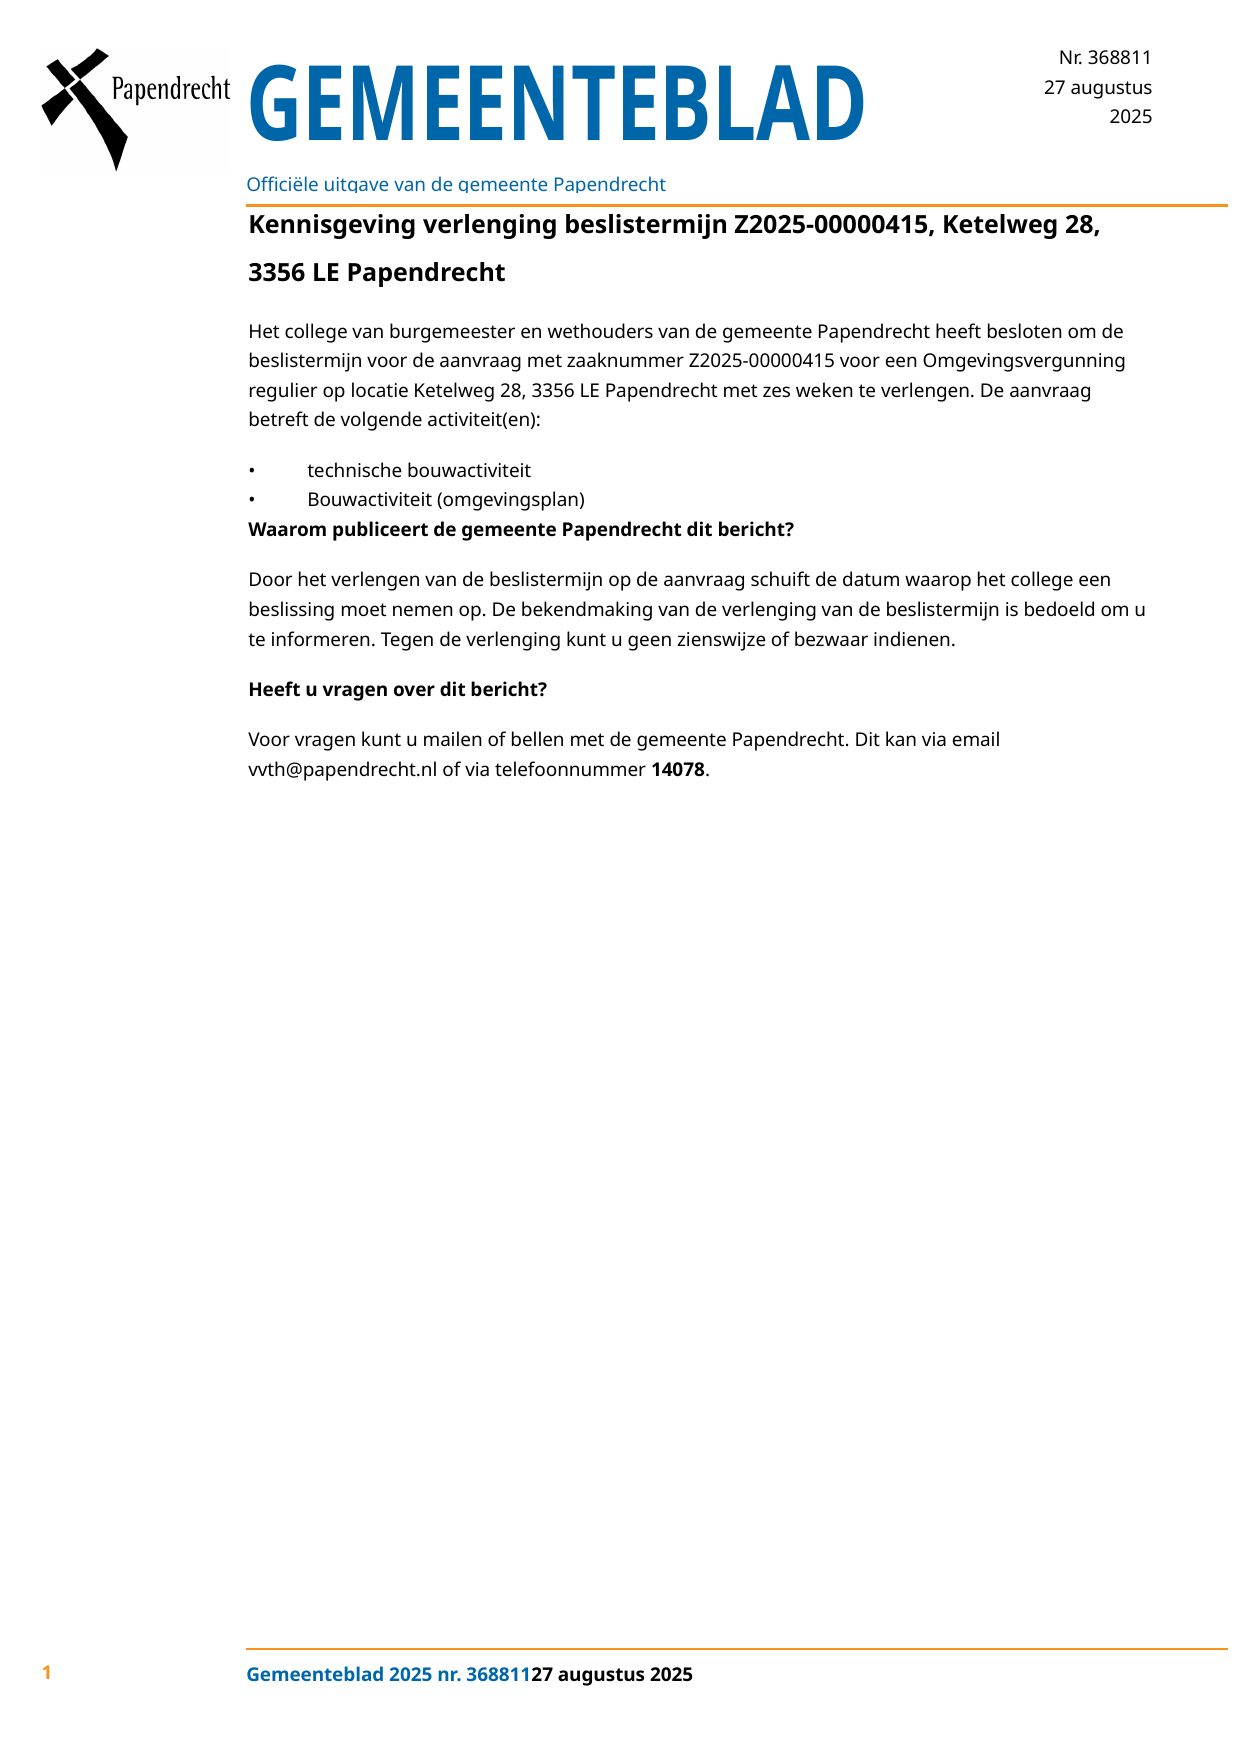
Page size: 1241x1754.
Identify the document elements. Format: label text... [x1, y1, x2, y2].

picture [41, 47, 231, 172]
list Bouwactiviteit (omgevingsplan) [248, 487, 1152, 512]
text Door het verlengen van de beslistermijn op de aanvraag schuift de datum waarop het college een beslissing moet nemen op. De bekendmaking van de verlenging van de beslistermijn is bedoeld om u te informeren. Tegen de verlenging kunt u geen zienswijze of bezwaar indienen. [248, 567, 1152, 652]
text Voor vragen kunt u mailen of bellen met de gemeente Papendrecht. Dit kan via email vvth@papendrecht.nl of via telefoonnummer 14078. [248, 727, 1152, 782]
list technische bouwactiviteit [248, 457, 1152, 483]
text Kennisgeving verlenging beslistermijn Z2025-00000415, Ketelweg 28, 3356 LE Papendrecht [248, 207, 1152, 288]
text Waarom publiceert de gemeente Papendrecht dit bericht? [248, 516, 1152, 542]
text Heeft u vragen over dit bericht? [248, 676, 1152, 702]
text Het college van burgemeester en wethouders van de gemeente Papendrecht heeft besloten om de beslistermijn voor de aanvraag met zaaknummer Z2025-00000415 voor een Omgevingsvergunning regulier op locatie Ketelweg 28, 3356 LE Papendrecht met zes weken te verlengen. De aanvraag betreft de volgende activiteit(en): [248, 318, 1152, 432]
